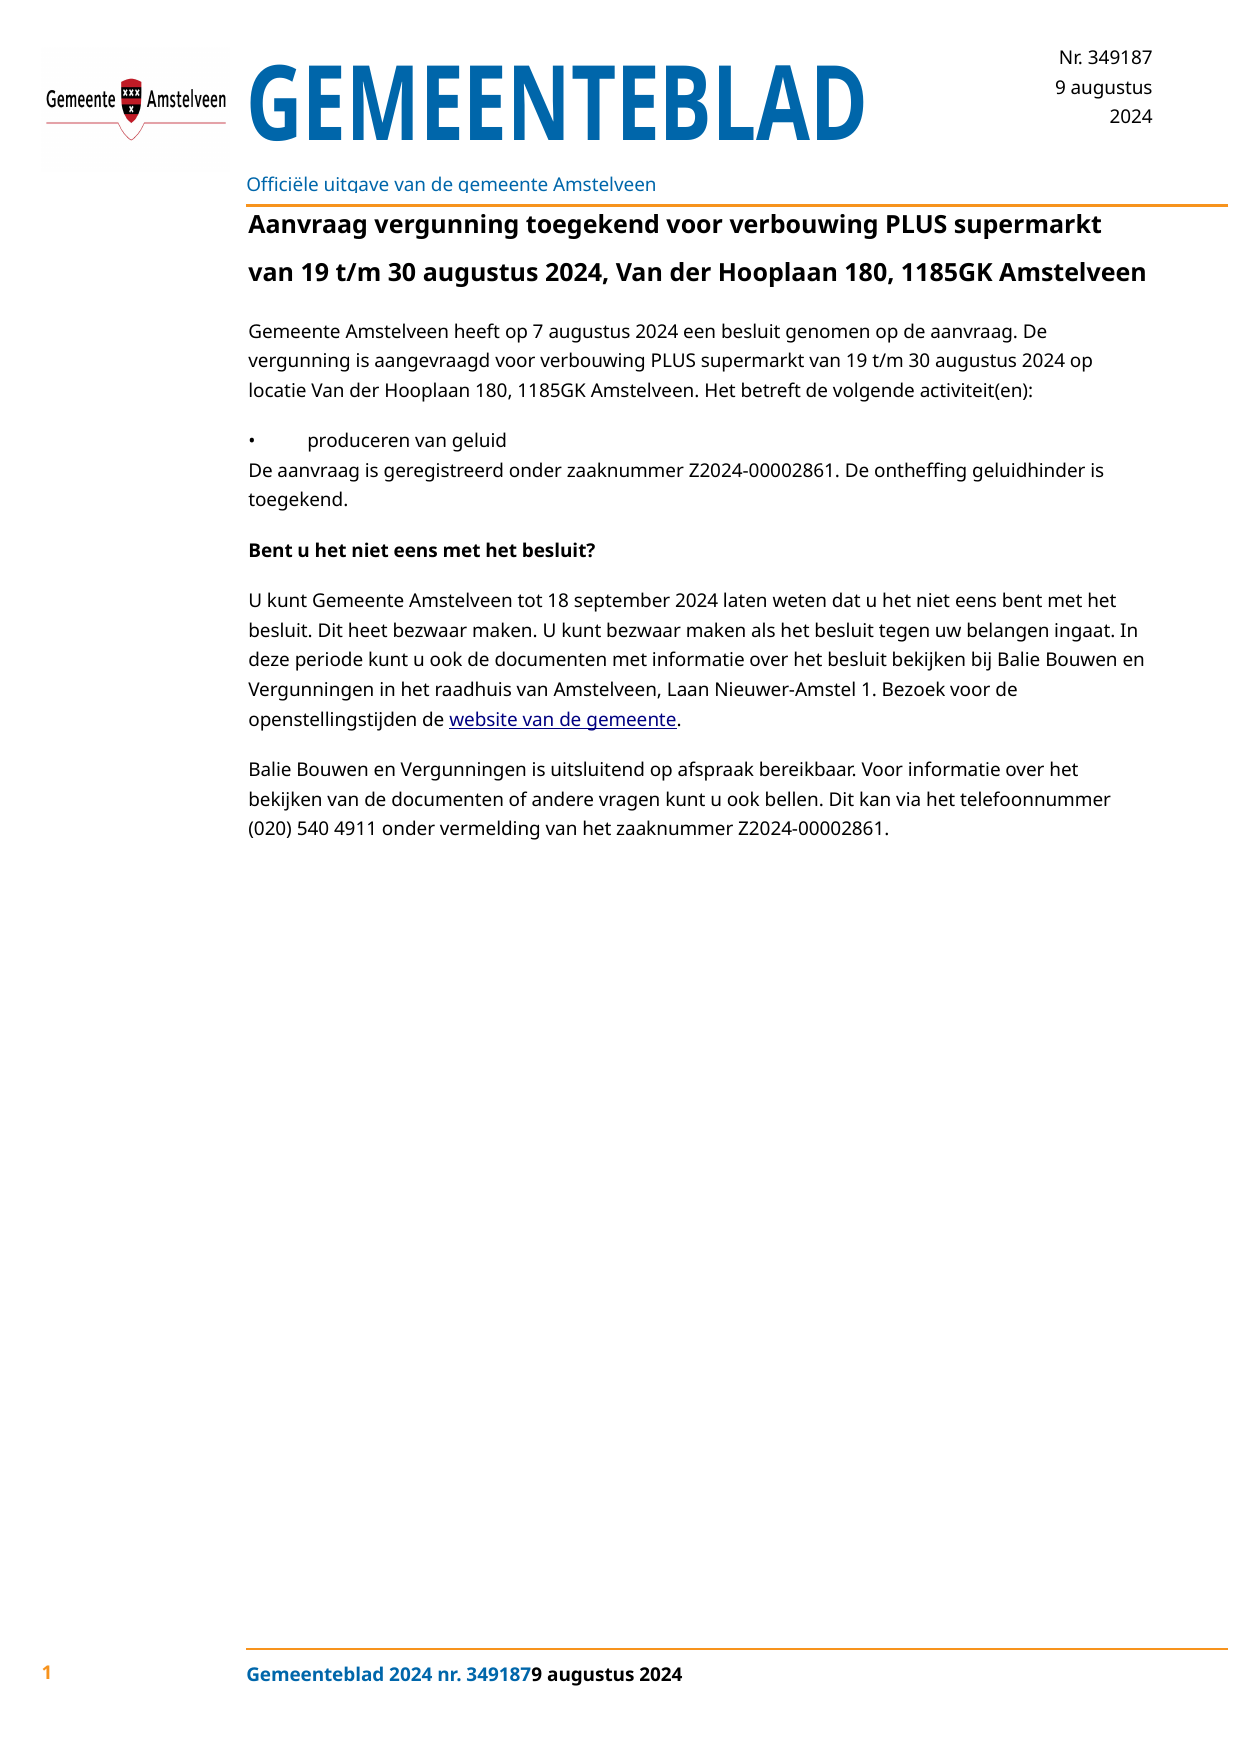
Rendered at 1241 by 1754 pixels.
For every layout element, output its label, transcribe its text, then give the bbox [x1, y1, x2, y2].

text Balie Bouwen en Vergunningen is uitsluitend op afspraak bereikbaar. Voor informatie over het bekijken van de documenten of andere vragen kunt u ook bellen. Dit kan via het telefoonnummer (020) 540 4911 onder vermelding van het zaaknummer Z2024-00002861. [248, 756, 1152, 841]
text De aanvraag is geregistreerd onder zaaknummer Z2024-00002861. De ontheffing geluidhinder is toegekend. [248, 457, 1152, 512]
text Aanvraag vergunning toegekend voor verbouwing PLUS supermarkt van 19 t/m 30 augustus 2024, Van der Hooplaan 180, 1185GK Amstelveen [248, 207, 1152, 288]
list produceren van geluid [248, 427, 1152, 453]
text Bent u het niet eens met het besluit? [248, 537, 1152, 563]
text U kunt Gemeente Amstelveen tot 18 september 2024 laten weten dat u het niet eens bent met het besluit. Dit heet bezwaar maken. U kunt bezwaar maken als het besluit tegen uw belangen ingaat. In deze periode kunt u ook de documenten met informatie over het besluit bekijken bij Balie Bouwen en Vergunningen in het raadhuis van Amstelveen, Laan Nieuwer-Amstel 1. Bezoek voor de openstellingstijden de website van de gemeente. [248, 587, 1152, 732]
picture [41, 47, 231, 172]
text Gemeente Amstelveen heeft op 7 augustus 2024 een besluit genomen op de aanvraag. De vergunning is aangevraagd voor verbouwing PLUS supermarkt van 19 t/m 30 augustus 2024 op locatie Van der Hooplaan 180, 1185GK Amstelveen. Het betreft de volgende activiteit(en): [248, 318, 1152, 403]
